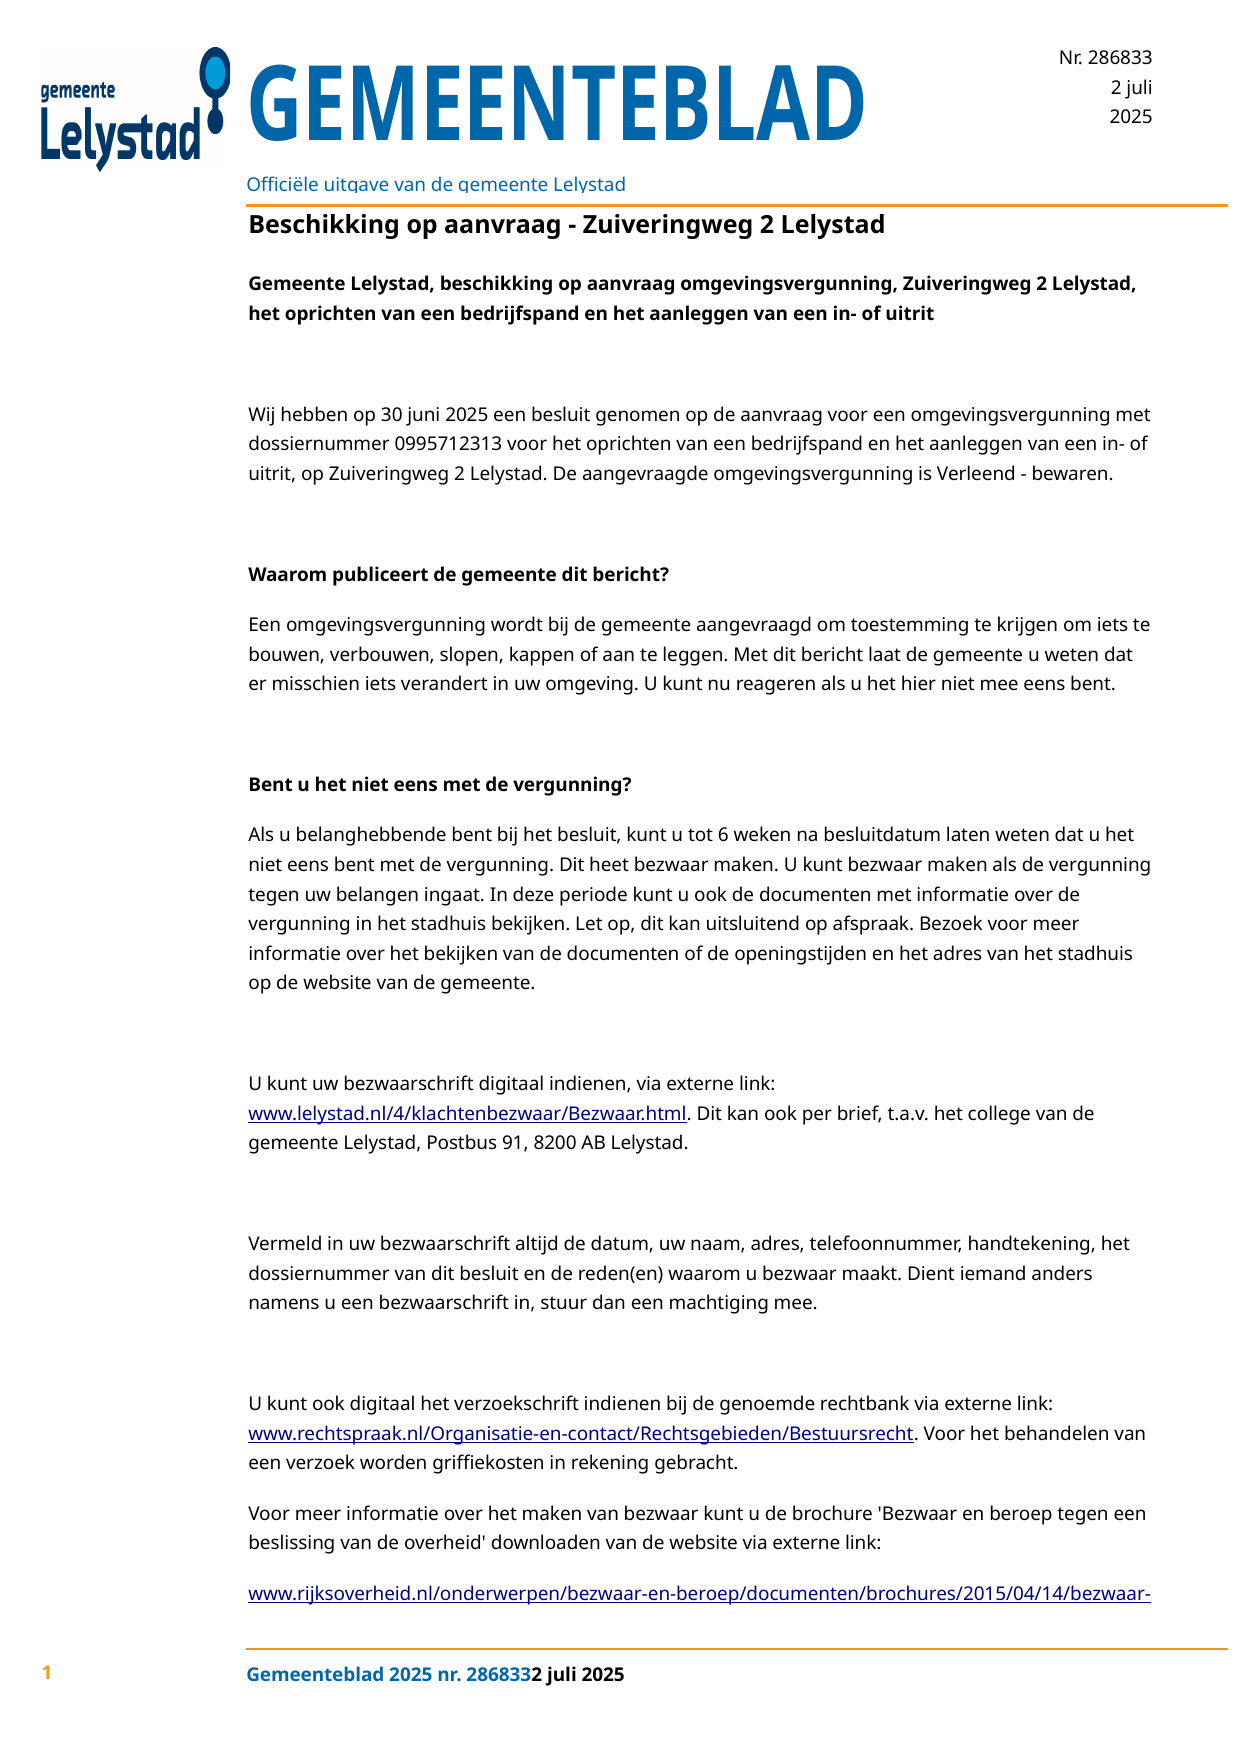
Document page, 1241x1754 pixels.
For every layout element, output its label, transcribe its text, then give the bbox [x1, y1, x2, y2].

text Vermeld in uw bezwaarschrift altijd de datum, uw naam, adres, telefoonnummer, handtekening, het dossiernummer van dit besluit en de reden(en) waarom u bezwaar maakt. Dient iemand anders namens u een bezwaarschrift in, stuur dan een machtiging mee. [248, 1230, 1152, 1315]
text Als u belanghebbende bent bij het besluit, kunt u tot 6 weken na besluitdatum laten weten dat u het niet eens bent met de vergunning. Dit heet bezwaar maken. U kunt bezwaar maken als de vergunning tegen uw belangen ingaat. In deze periode kunt u ook de documenten met informatie over de vergunning in het stadhuis bekijken. Let op, dit kan uitsluitend op afspraak. Bezoek voor meer informatie over het bekijken van de documenten of de openingstijden en het adres van het stadhuis op de website van de gemeente. [248, 822, 1152, 995]
text Beschikking op aanvraag - Zuiveringweg 2 Lelystad [248, 207, 1152, 241]
text Voor meer informatie over het maken van bezwaar kunt u de brochure 'Bezwaar en beroep tegen een beslissing van de overheid' downloaden van de website via externe link: [248, 1500, 1152, 1555]
text Een omgevingsvergunning wordt bij de gemeente aangevraagd om toestemming te krijgen om iets te bouwen, verbouwen, slopen, kappen of aan te leggen. Met dit bericht laat de gemeente u weten dat er misschien iets verandert in uw omgeving. U kunt nu reageren als u het hier niet mee eens bent. [248, 611, 1152, 696]
picture [41, 47, 231, 172]
text U kunt ook digitaal het verzoekschrift indienen bij de genoemde rechtbank via externe link: www.rechtspraak.nl/Organisatie-en-contact/Rechtsgebieden/Bestuursrecht. Voor het behandelen van een verzoek worden griffiekosten in rekening gebracht. [248, 1390, 1152, 1475]
text U kunt uw bezwaarschrift digitaal indienen, via externe link: www.lelystad.nl/4/klachtenbezwaar/Bezwaar.html. Dit kan ook per brief, t.a.v. het college van de gemeente Lelystad, Postbus 91, 8200 AB Lelystad. [248, 1070, 1152, 1155]
text Bent u het niet eens met de vergunning? [248, 771, 1152, 797]
text Waarom publiceert de gemeente dit bericht? [248, 561, 1152, 586]
text www.rijksoverheid.nl/onderwerpen/bezwaar-en-beroep/documenten/brochures/2015/04/14/bezwaar- [248, 1580, 1152, 1606]
text Gemeente Lelystad, beschikking op aanvraag omgevingsvergunning, Zuiveringweg 2 Lelystad, het oprichten van een bedrijfspand en het aanleggen van een in- of uitrit [248, 270, 1152, 326]
text Wij hebben op 30 juni 2025 een besluit genomen op de aanvraag voor een omgevingsvergunning met dossiernummer 0995712313 voor het oprichten van een bedrijfspand en het aanleggen van een in- of uitrit, op Zuiveringweg 2 Lelystad. De aangevraagde omgevingsvergunning is Verleend - bewaren. [248, 401, 1152, 486]
